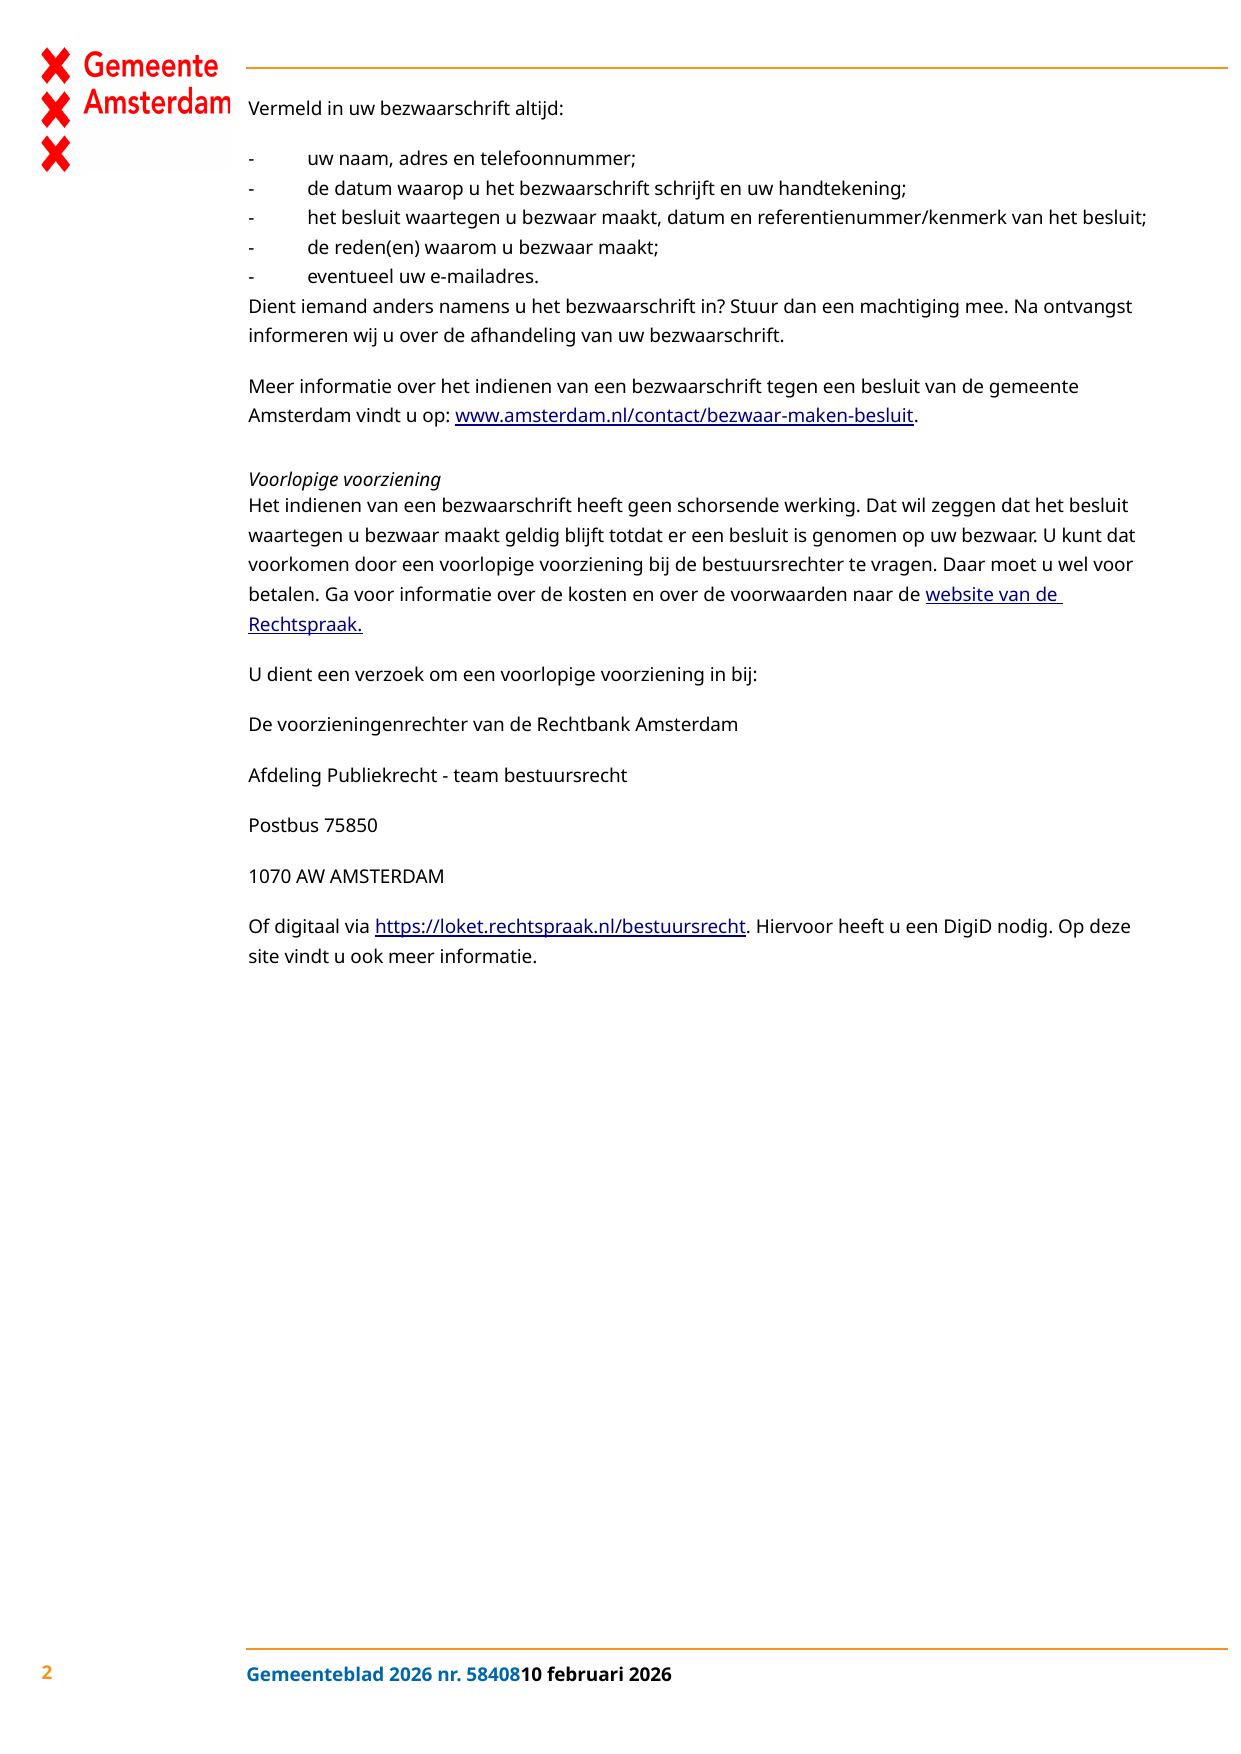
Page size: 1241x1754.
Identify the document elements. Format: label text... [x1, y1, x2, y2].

list de reden(en) waarom u bezwaar maakt; [248, 234, 1152, 260]
text De voorzieningenrechter van de Rechtbank Amsterdam [248, 712, 1152, 737]
picture [41, 47, 231, 172]
list de datum waarop u het bezwaarschrift schrijft en uw handtekening; [248, 175, 1152, 201]
text 1070 AW AMSTERDAM [248, 863, 1152, 888]
text Postbus 75850 [248, 812, 1152, 838]
text Of digitaal via https://loket.rechtspraak.nl/bestuursrecht. Hiervoor heeft u een DigiD nodig. Op deze site vindt u ook meer informatie. [248, 913, 1152, 968]
text Meer informatie over het indienen van een bezwaarschrift tegen een besluit van de gemeente Amsterdam vindt u op: www.amsterdam.nl/contact/bezwaar-maken-besluit. [248, 373, 1152, 428]
text Het indienen van een bezwaarschrift heeft geen schorsende werking. Dat wil zeggen dat het besluit waartegen u bezwaar maakt geldig blijft totdat er een besluit is genomen op uw bezwaar. U kunt dat voorkomen door een voorlopige voorziening bij de bestuursrechter te vragen. Daar moet u wel voor betalen. Ga voor informatie over de kosten en over de voorwaarden naar de website van de Rechtspraak. [248, 492, 1152, 636]
list uw naam, adres en telefoonnummer; [248, 145, 1152, 171]
list het besluit waartegen u bezwaar maakt, datum en referentienummer/kenmerk van het besluit; [248, 204, 1152, 230]
text Dient iemand anders namens u het bezwaarschrift in? Stuur dan een machtiging mee. Na ontvangst informeren wij u over de afhandeling van uw bezwaarschrift. [248, 293, 1152, 348]
text U dient een verzoek om een voorlopige voorziening in bij: [248, 661, 1152, 687]
text Vermeld in uw bezwaarschrift altijd: [248, 95, 1152, 121]
text Afdeling Publiekrecht - team bestuursrecht [248, 762, 1152, 788]
text Voorlopige voorziening [248, 467, 1152, 492]
list eventueel uw e-mailadres. [248, 263, 1152, 289]
